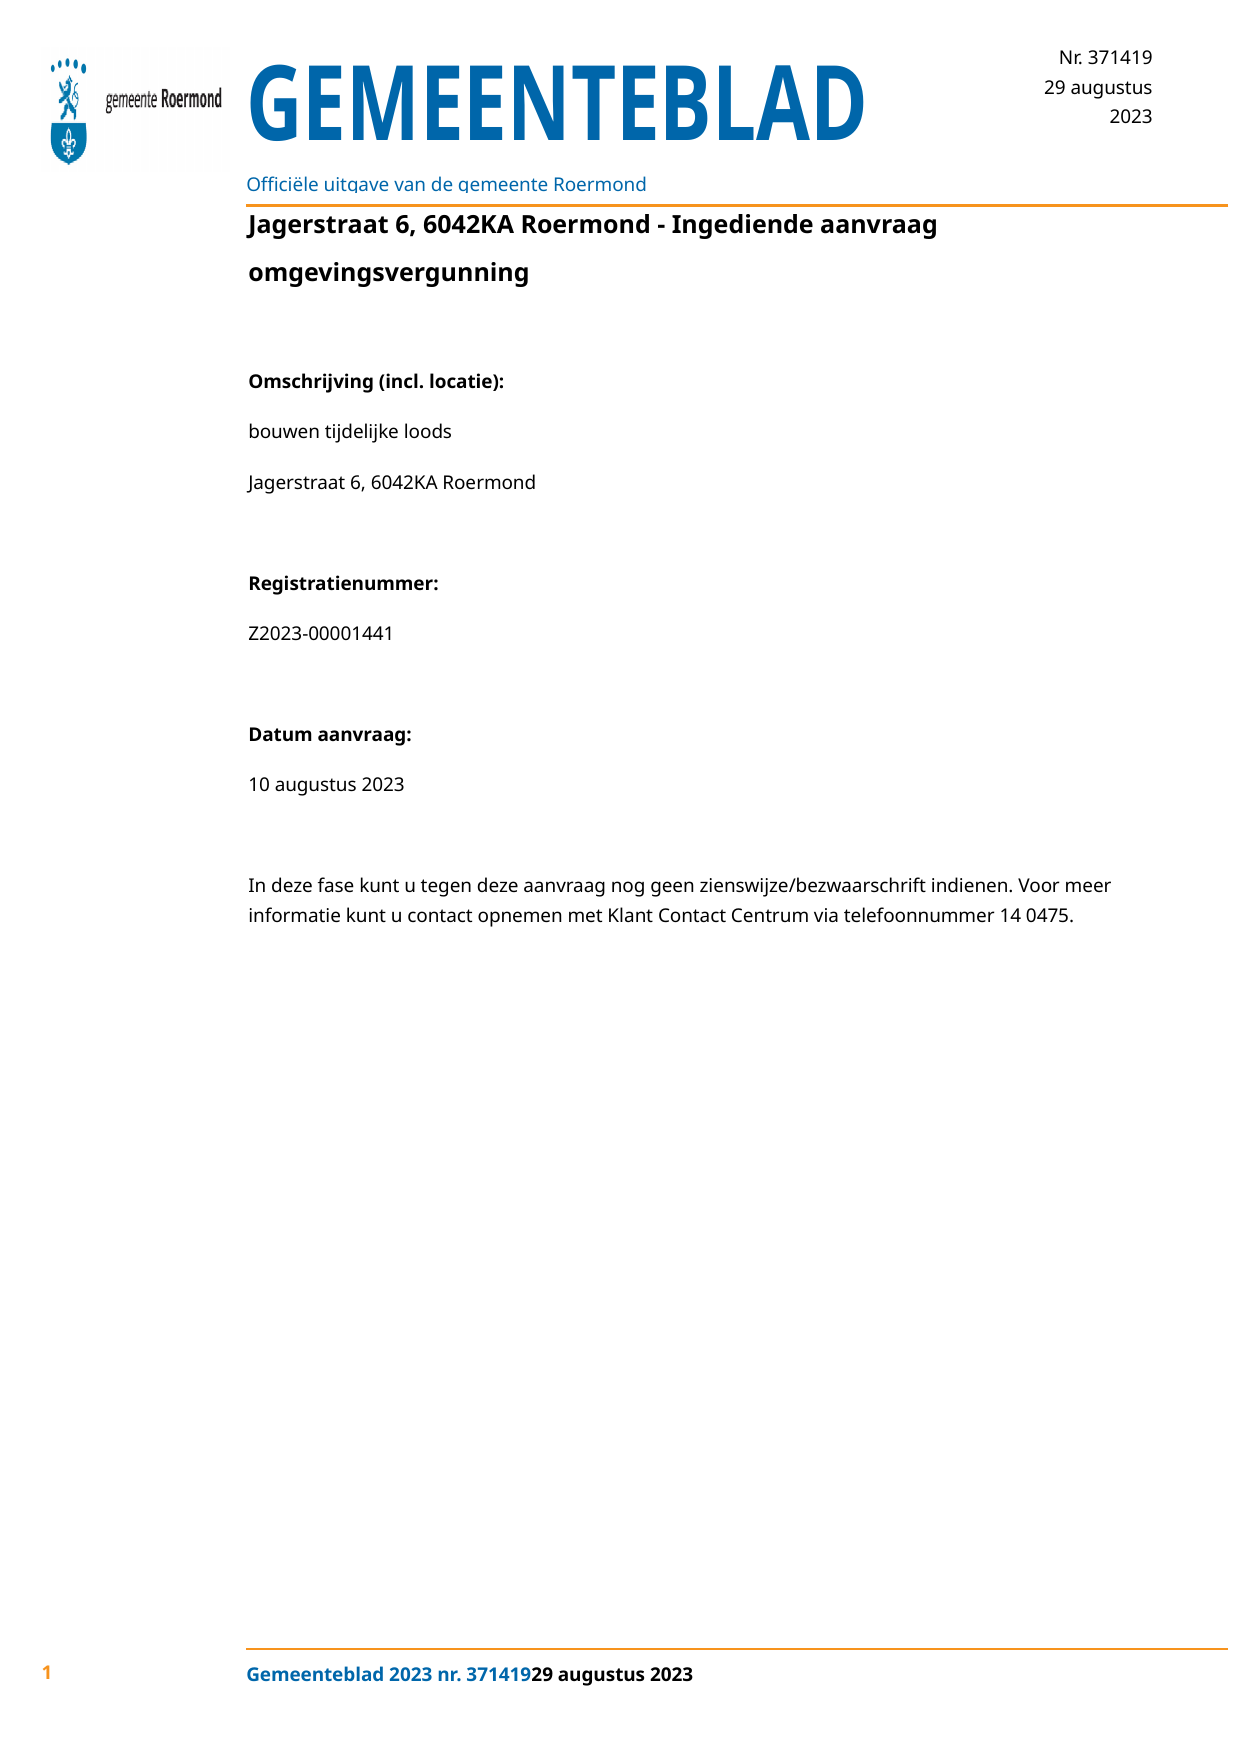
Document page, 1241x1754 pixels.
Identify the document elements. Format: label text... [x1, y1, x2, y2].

text bouwen tijdelijke loods [248, 419, 1152, 444]
picture [41, 47, 231, 172]
text Datum aanvraag: [248, 721, 1152, 747]
text Omschrijving (incl. locatie): [248, 368, 1152, 394]
text In deze fase kunt u tegen deze aanvraag nog geen zienswijze/bezwaarschrift indienen. Voor meer informatie kunt u contact opnemen met Klant Contact Centrum via telefoonnummer 14 0475. [248, 872, 1152, 928]
text Jagerstraat 6, 6042KA Roermond [248, 469, 1152, 495]
text Registratienummer: [248, 570, 1152, 596]
text 10 augustus 2023 [248, 772, 1152, 797]
text Z2023-00001441 [248, 620, 1152, 646]
text Jagerstraat 6, 6042KA Roermond - Ingediende aanvraag omgevingsvergunning [248, 207, 1152, 288]
